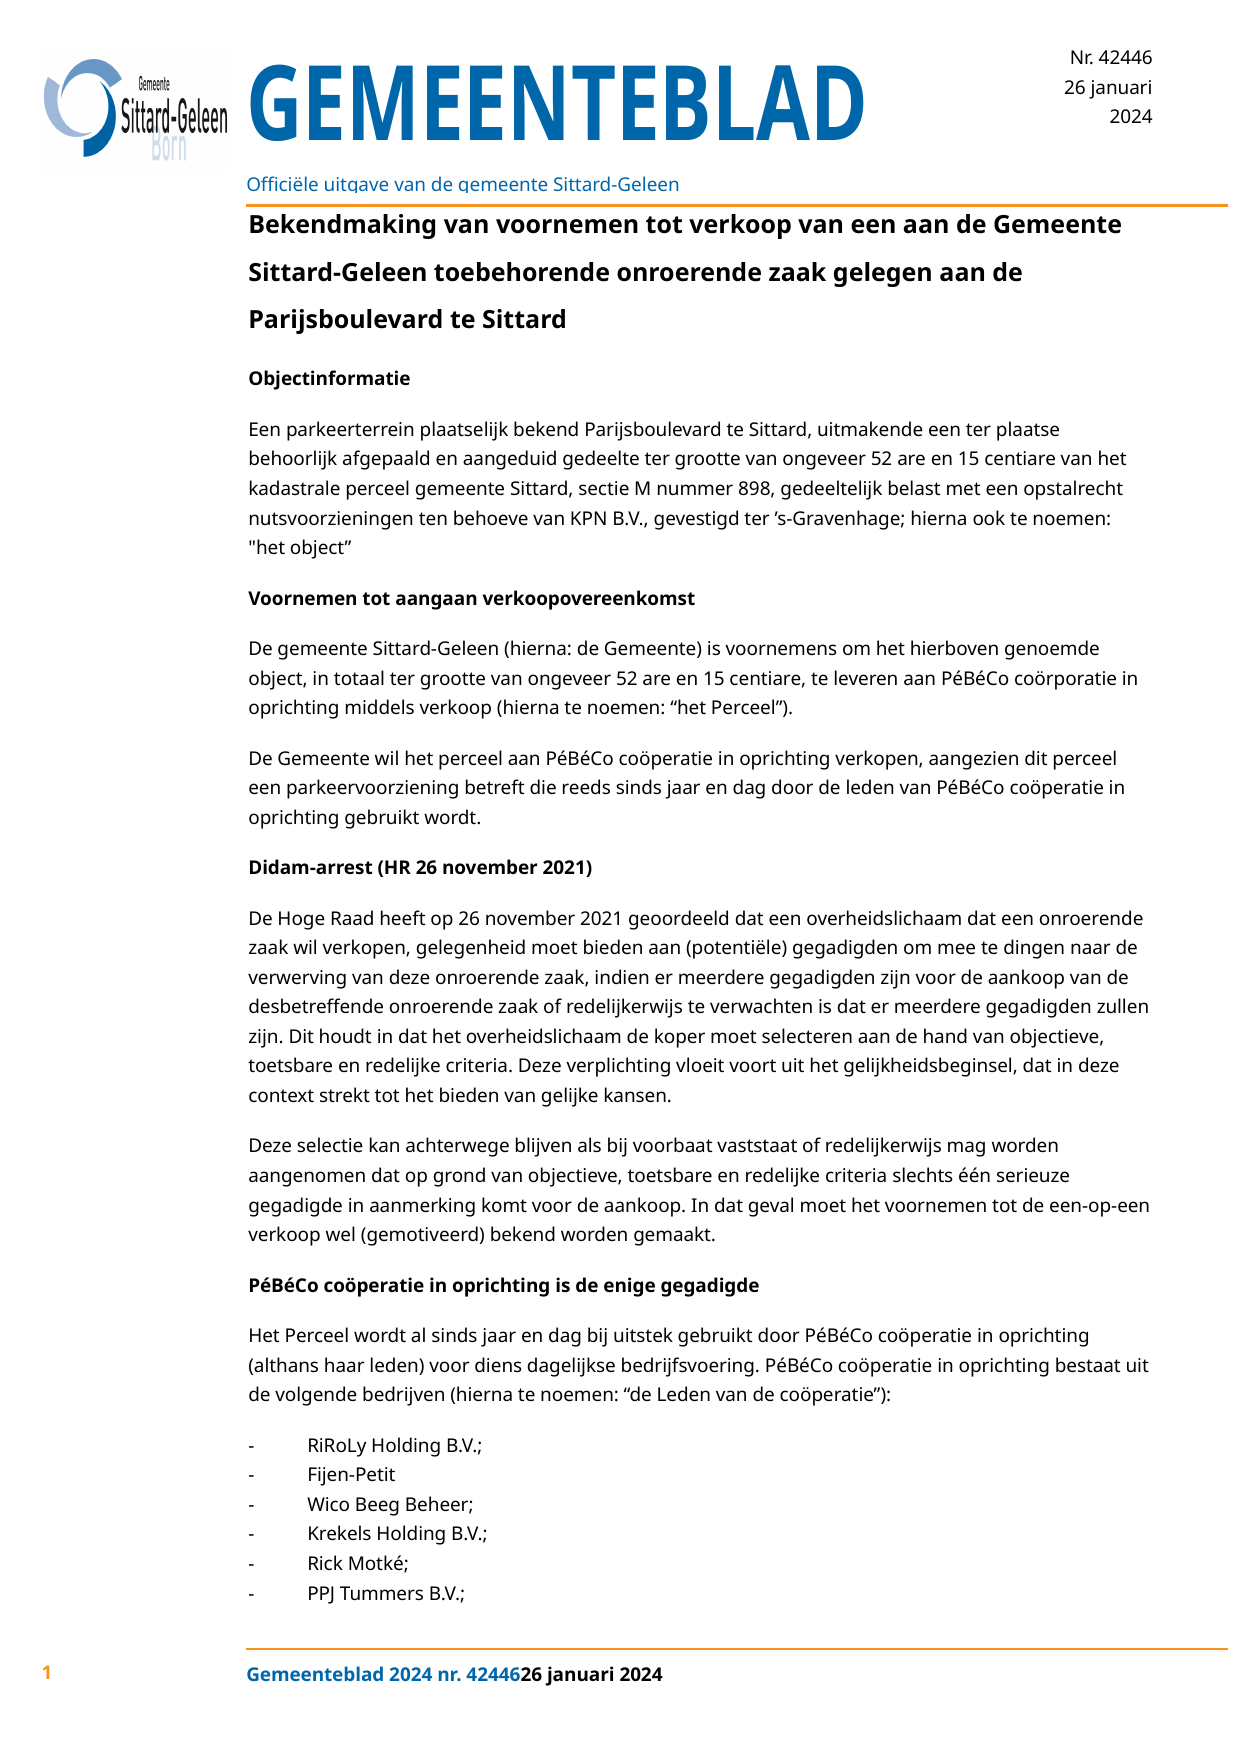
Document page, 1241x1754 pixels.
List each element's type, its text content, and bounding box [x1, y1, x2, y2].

list Krekels Holding B.V.; [248, 1521, 1152, 1546]
text Een parkeerterrein plaatselijk bekend Parijsboulevard te Sittard, uitmakende een ter plaatse behoorlijk afgepaald en aangeduid gedeelte ter grootte van ongeveer 52 are en 15 centiare van het kadastrale perceel gemeente Sittard, sectie M nummer 898, gedeeltelijk belast met een opstalrecht nutsvoorzieningen ten behoeve van KPN B.V., gevestigd ter ’s-Gravenhage; hierna ook te noemen: "het object” [248, 416, 1152, 560]
list RiRoLy Holding B.V.; [248, 1432, 1152, 1457]
text De gemeente Sittard-Geleen (hierna: de Gemeente) is voornemens om het hierboven genoemde object, in totaal ter grootte van ongeveer 52 are en 15 centiare, te leveren aan PéBéCo coörporatie in oprichting middels verkoop (hierna te noemen: “het Perceel”). [248, 635, 1152, 720]
list Rick Motké; [248, 1550, 1152, 1576]
list Fijen-Petit [248, 1461, 1152, 1487]
text Het Perceel wordt al sinds jaar en dag bij uitstek gebruikt door PéBéCo coöperatie in oprichting (althans haar leden) voor diens dagelijkse bedrijfsvoering. PéBéCo coöperatie in oprichting bestaat uit de volgende bedrijven (hierna te noemen: “de Leden van de coöperatie”): [248, 1322, 1152, 1407]
list PPJ Tummers B.V.; [248, 1580, 1152, 1605]
list Wico Beeg Beheer; [248, 1491, 1152, 1517]
picture [41, 47, 231, 172]
text Didam-arrest (HR 26 november 2021) [248, 854, 1152, 880]
text De Gemeente wil het perceel aan PéBéCo coöperatie in oprichting verkopen, aangezien dit perceel een parkeervoorziening betreft die reeds sinds jaar en dag door de leden van PéBéCo coöperatie in oprichting gebruikt wordt. [248, 745, 1152, 829]
text Objectinformatie [248, 366, 1152, 391]
text De Hoge Raad heeft op 26 november 2021 geoordeeld dat een overheidslichaam dat een onroerende zaak wil verkopen, gelegenheid moet bieden aan (potentiële) gegadigden om mee te dingen naar de verwerving van deze onroerende zaak, indien er meerdere gegadigden zijn voor de aankoop van de desbetreffende onroerende zaak of redelijkerwijs te verwachten is dat er meerdere gegadigden zullen zijn. Dit houdt in dat het overheidslichaam de koper moet selecteren aan de hand van objectieve, toetsbare en redelijke criteria. Deze verplichting vloeit voort uit het gelijkheidsbeginsel, dat in deze context strekt tot het bieden van gelijke kansen. [248, 905, 1152, 1108]
text Bekendmaking van voornemen tot verkoop van een aan de Gemeente Sittard-Geleen toebehorende onroerende zaak gelegen aan de Parijsboulevard te Sittard [248, 207, 1152, 336]
text Deze selectie kan achterwege blijven als bij voorbaat vaststaat of redelijkerwijs mag worden aangenomen dat op grond van objectieve, toetsbare en redelijke criteria slechts één serieuze gegadigde in aanmerking komt voor de aankoop. In dat geval moet het voornemen tot de een-op-een verkoop wel (gemotiveerd) bekend worden gemaakt. [248, 1133, 1152, 1247]
text PéBéCo coöperatie in oprichting is de enige gegadigde [248, 1272, 1152, 1297]
text Voornemen tot aangaan verkoopovereenkomst [248, 585, 1152, 610]
